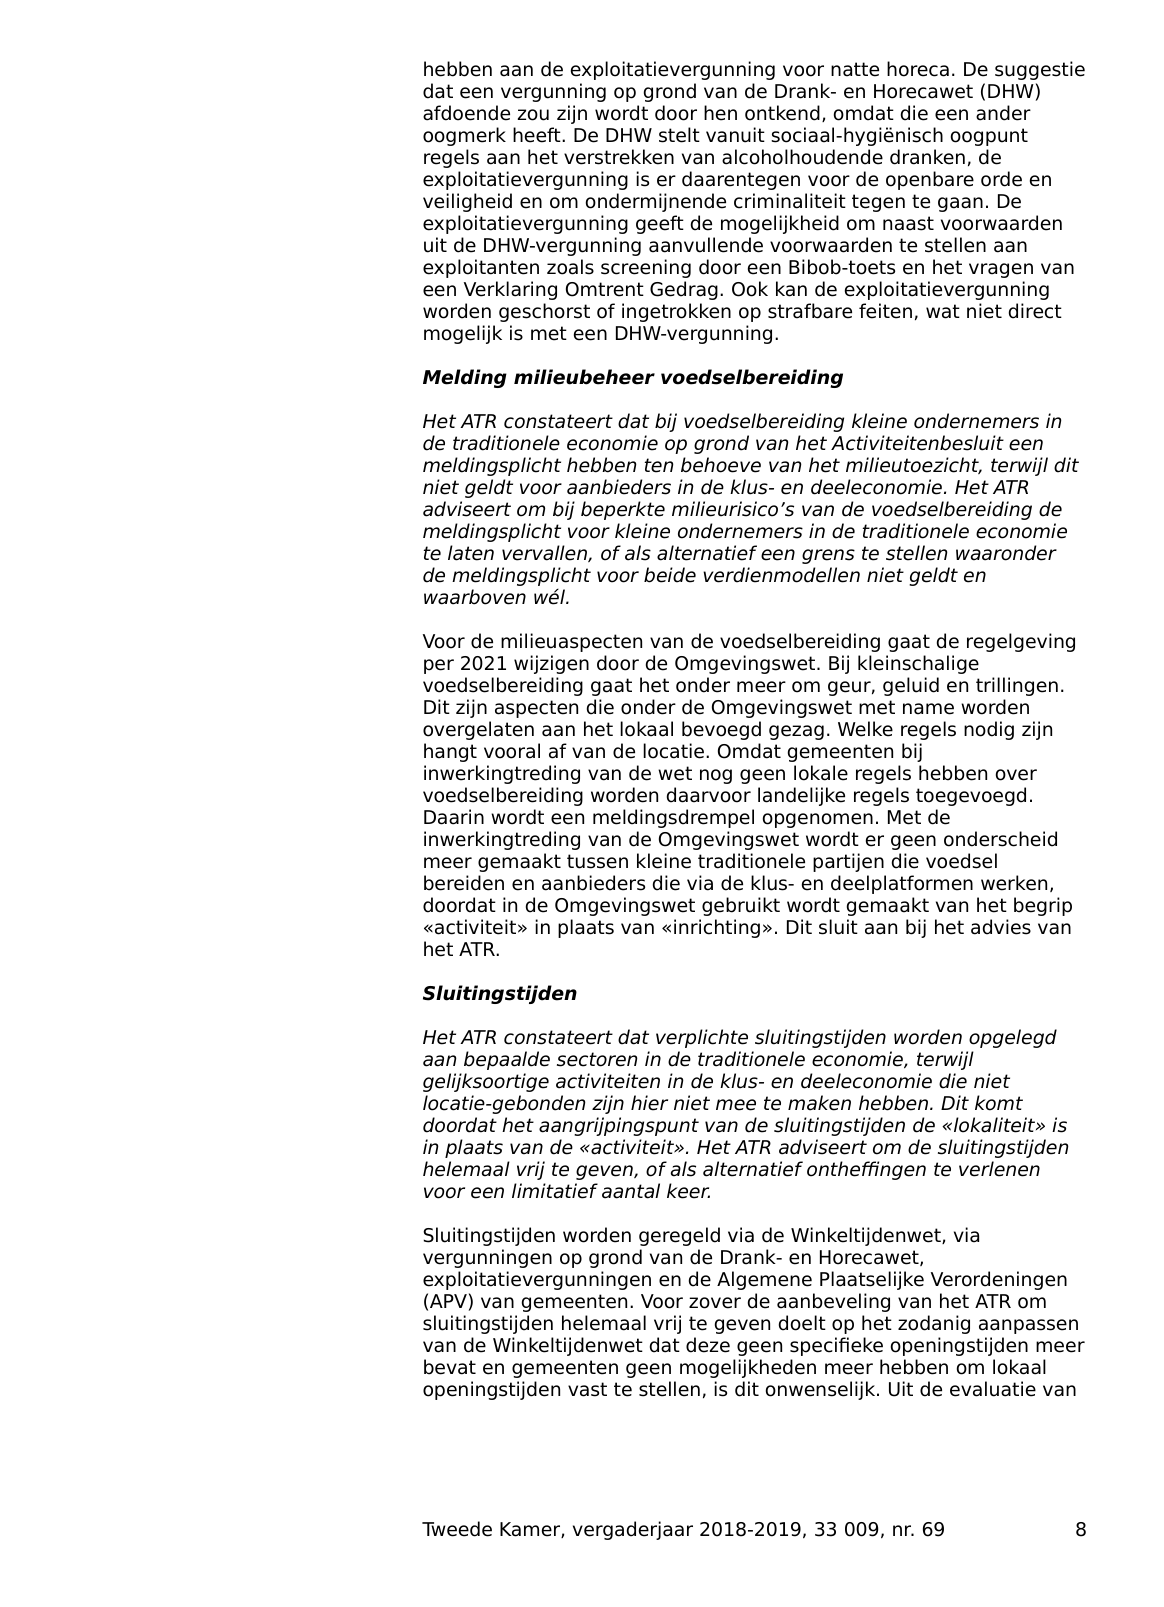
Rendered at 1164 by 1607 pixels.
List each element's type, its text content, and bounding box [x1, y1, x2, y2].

text Sluitingstijden worden geregeld via de Winkeltijdenwet, via vergunningen op grond van de Drank- en Horecawet, exploitatievergunningen en de Algemene Plaatselijke Verordeningen (APV) van gemeenten. Voor zover de aanbeveling van het ATR om sluitingstijden helemaal vrij te geven doelt op het zodanig aanpassen van de Winkeltijdenwet dat deze geen specifieke openingstijden meer bevat en gemeenten geen mogelijkheden meer hebben om lokaal openingstijden vast te stellen, is dit onwenselijk. Uit de evaluatie van [422, 1225, 1087, 1401]
text Het ATR constateert dat bij voedselbereiding kleine ondernemers in de traditionele economie op grond van het Activiteitenbesluit een meldingsplicht hebben ten behoeve van het milieutoezicht, terwijl dit niet geldt voor aanbieders in de klus- en deeleconomie. Het ATR adviseert om bij beperkte milieurisico’s van de voedselbereiding de meldingsplicht voor kleine ondernemers in de traditionele economie te laten vervallen, of als alternatief een grens te stellen waaronder de meldingsplicht voor beide verdienmodellen niet geldt en waarboven wél. [422, 411, 1087, 609]
subtitle Melding milieubeheer voedselbereiding [422, 367, 1087, 389]
text Het ATR constateert dat verplichte sluitingstijden worden opgelegd aan bepaalde sectoren in de traditionele economie, terwijl gelijksoortige activiteiten in de klus- en deeleconomie die niet locatie-gebonden zijn hier niet mee te maken hebben. Dit komt doordat het aangrijpingspunt van de sluitingstijden de «lokaliteit» is in plaats van de «activiteit». Het ATR adviseert om de sluitingstijden helemaal vrij te geven, of als alternatief ontheffingen te verlenen voor een limitatief aantal keer. [422, 1027, 1087, 1203]
text hebben aan de exploitatievergunning voor natte horeca. De suggestie dat een vergunning op grond van de Drank- en Horecawet (DHW) afdoende zou zijn wordt door hen ontkend, omdat die een ander oogmerk heeft. De DHW stelt vanuit sociaal-hygiënisch oogpunt regels aan het verstrekken van alcoholhoudende dranken, de exploitatievergunning is er daarentegen voor de openbare orde en veiligheid en om ondermijnende criminaliteit tegen te gaan. De exploitatievergunning geeft de mogelijkheid om naast voorwaarden uit de DHW-vergunning aanvullende voorwaarden te stellen aan exploitanten zoals screening door een Bibob-toets en het vragen van een Verklaring Omtrent Gedrag. Ook kan de exploitatievergunning worden geschorst of ingetrokken op strafbare feiten, wat niet direct mogelijk is met een DHW-vergunning. [422, 59, 1087, 345]
text Voor de milieuaspecten van de voedselbereiding gaat de regelgeving per 2021 wijzigen door de Omgevingswet. Bij kleinschalige voedselbereiding gaat het onder meer om geur, geluid en trillingen. Dit zijn aspecten die onder de Omgevingswet met name worden overgelaten aan het lokaal bevoegd gezag. Welke regels nodig zijn hangt vooral af van de locatie. Omdat gemeenten bij inwerkingtreding van de wet nog geen lokale regels hebben over voedselbereiding worden daarvoor landelijke regels toegevoegd. Daarin wordt een meldingsdrempel opgenomen. Met de inwerkingtreding van de Omgevingswet wordt er geen onderscheid meer gemaakt tussen kleine traditionele partijen die voedsel bereiden en aanbieders die via de klus- en deelplatformen werken, doordat in de Omgevingswet gebruikt wordt gemaakt van het begrip «activiteit» in plaats van «inrichting». Dit sluit aan bij het advies van het ATR. [422, 631, 1087, 961]
subtitle Sluitingstijden [422, 983, 1087, 1005]
